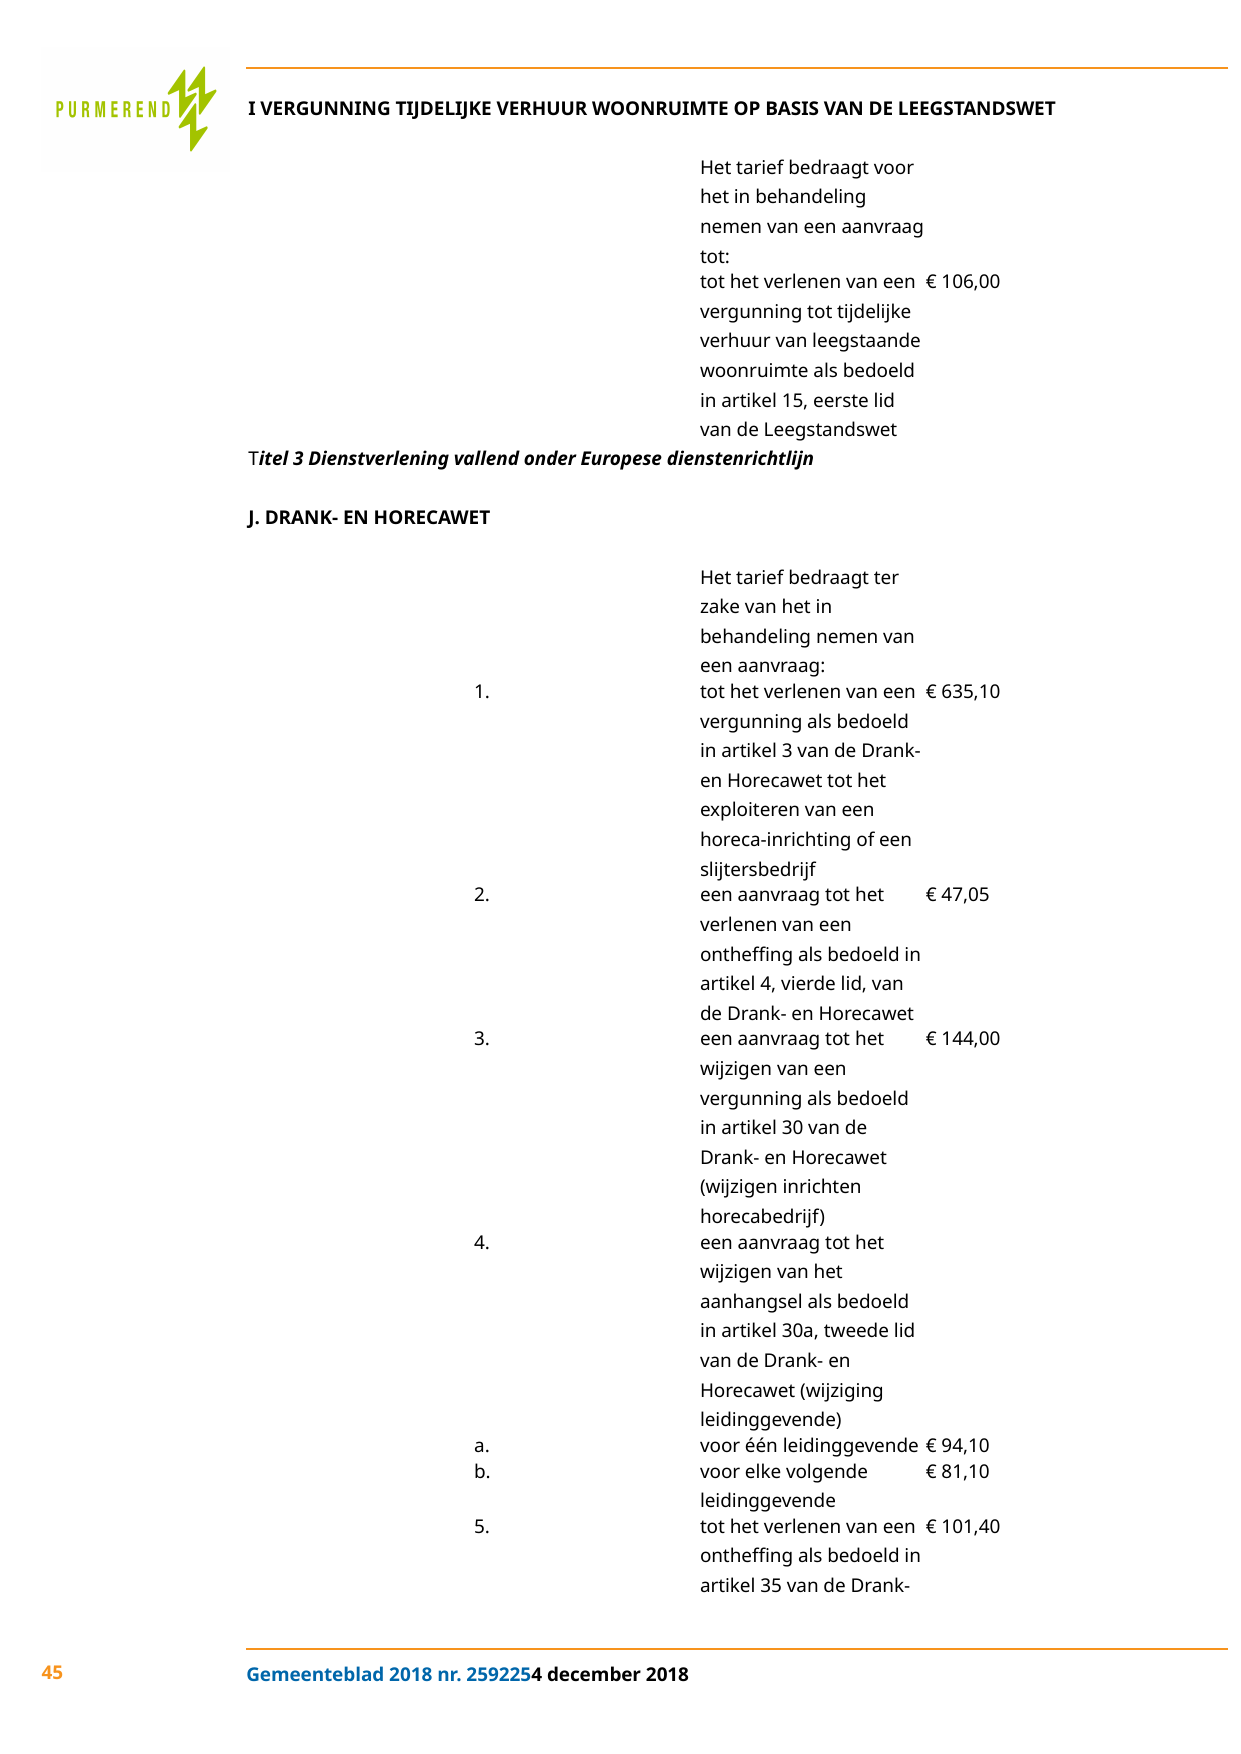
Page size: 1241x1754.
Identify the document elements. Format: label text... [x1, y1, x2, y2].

table_cell [926, 1229, 1152, 1432]
table_cell voor elke volgende leidinggevende [700, 1458, 926, 1513]
table_header [474, 154, 700, 268]
table_cell 4. [474, 1229, 700, 1432]
table_cell [248, 269, 474, 442]
table_cell [474, 269, 700, 442]
text Titel 3 Dienstverlening vallend onder Europese dienstenrichtlijn [248, 445, 1152, 471]
table_cell [248, 1458, 474, 1513]
table_cell b. [474, 1458, 700, 1513]
table_cell [248, 1513, 474, 1598]
table_cell tot het verlenen van een vergunning tot tijdelijke verhuur van leegstaande woonruimte als bedoeld in artikel 15, eerste lid van de Leegstandswet [700, 269, 926, 442]
table_cell een aanvraag tot het wijzigen van het aanhangsel als bedoeld in artikel 30a, tweede lid van de Drank- en Horecawet (wijziging leidinggevende) [700, 1229, 926, 1432]
table_cell € 106,00 [926, 269, 1152, 442]
table_header Het tarief bedraagt voor het in behandeling nemen van een aanvraag tot: [700, 154, 926, 268]
table_cell € 635,10 [926, 678, 1152, 882]
table_cell € 81,10 [926, 1458, 1152, 1513]
table_cell voor één leidinggevende [700, 1432, 926, 1458]
text I VERGUNNING TIJDELIJKE VERHUUR WOONRUIMTE OP BASIS VAN DE LEEGSTANDSWET [248, 95, 1152, 121]
table_cell tot het verlenen van een vergunning als bedoeld in artikel 3 van de Drank- en Horecawet tot het exploiteren van een horeca-inrichting of een slijtersbedrijf [700, 678, 926, 882]
table_header Het tarief bedraagt ter zake van het in behandeling nemen van een aanvraag: [700, 564, 926, 678]
table_cell € 94,10 [926, 1432, 1152, 1458]
table_cell 1. [474, 678, 700, 882]
table_cell [248, 1432, 474, 1458]
table_cell tot het verlenen van een ontheffing als bedoeld in artikel 35 van de Drank- [700, 1513, 926, 1598]
table_cell 2. [474, 882, 700, 1026]
table_cell een aanvraag tot het verlenen van een ontheffing als bedoeld in artikel 4, vierde lid, van de Drank- en Horecawet [700, 882, 926, 1026]
table_cell [248, 1026, 474, 1229]
table_header [926, 154, 1152, 268]
table_header [926, 564, 1152, 678]
table_cell 3. [474, 1026, 700, 1229]
table_cell a. [474, 1432, 700, 1458]
table_cell € 101,40 [926, 1513, 1152, 1598]
table_cell [248, 1229, 474, 1432]
table_cell [248, 882, 474, 1026]
table_header [474, 564, 700, 678]
table_cell € 144,00 [926, 1026, 1152, 1229]
table_cell € 47,05 [926, 882, 1152, 1026]
table_cell een aanvraag tot het wijzigen van een vergunning als bedoeld in artikel 30 van de Drank- en Horecawet (wijzigen inrichten horecabedrijf) [700, 1026, 926, 1229]
table_header [248, 564, 474, 678]
table_header [248, 154, 474, 268]
table_cell 5. [474, 1513, 700, 1598]
text J. DRANK- EN HORECAWET [248, 504, 1152, 530]
table_cell [248, 678, 474, 882]
picture [41, 47, 231, 172]
